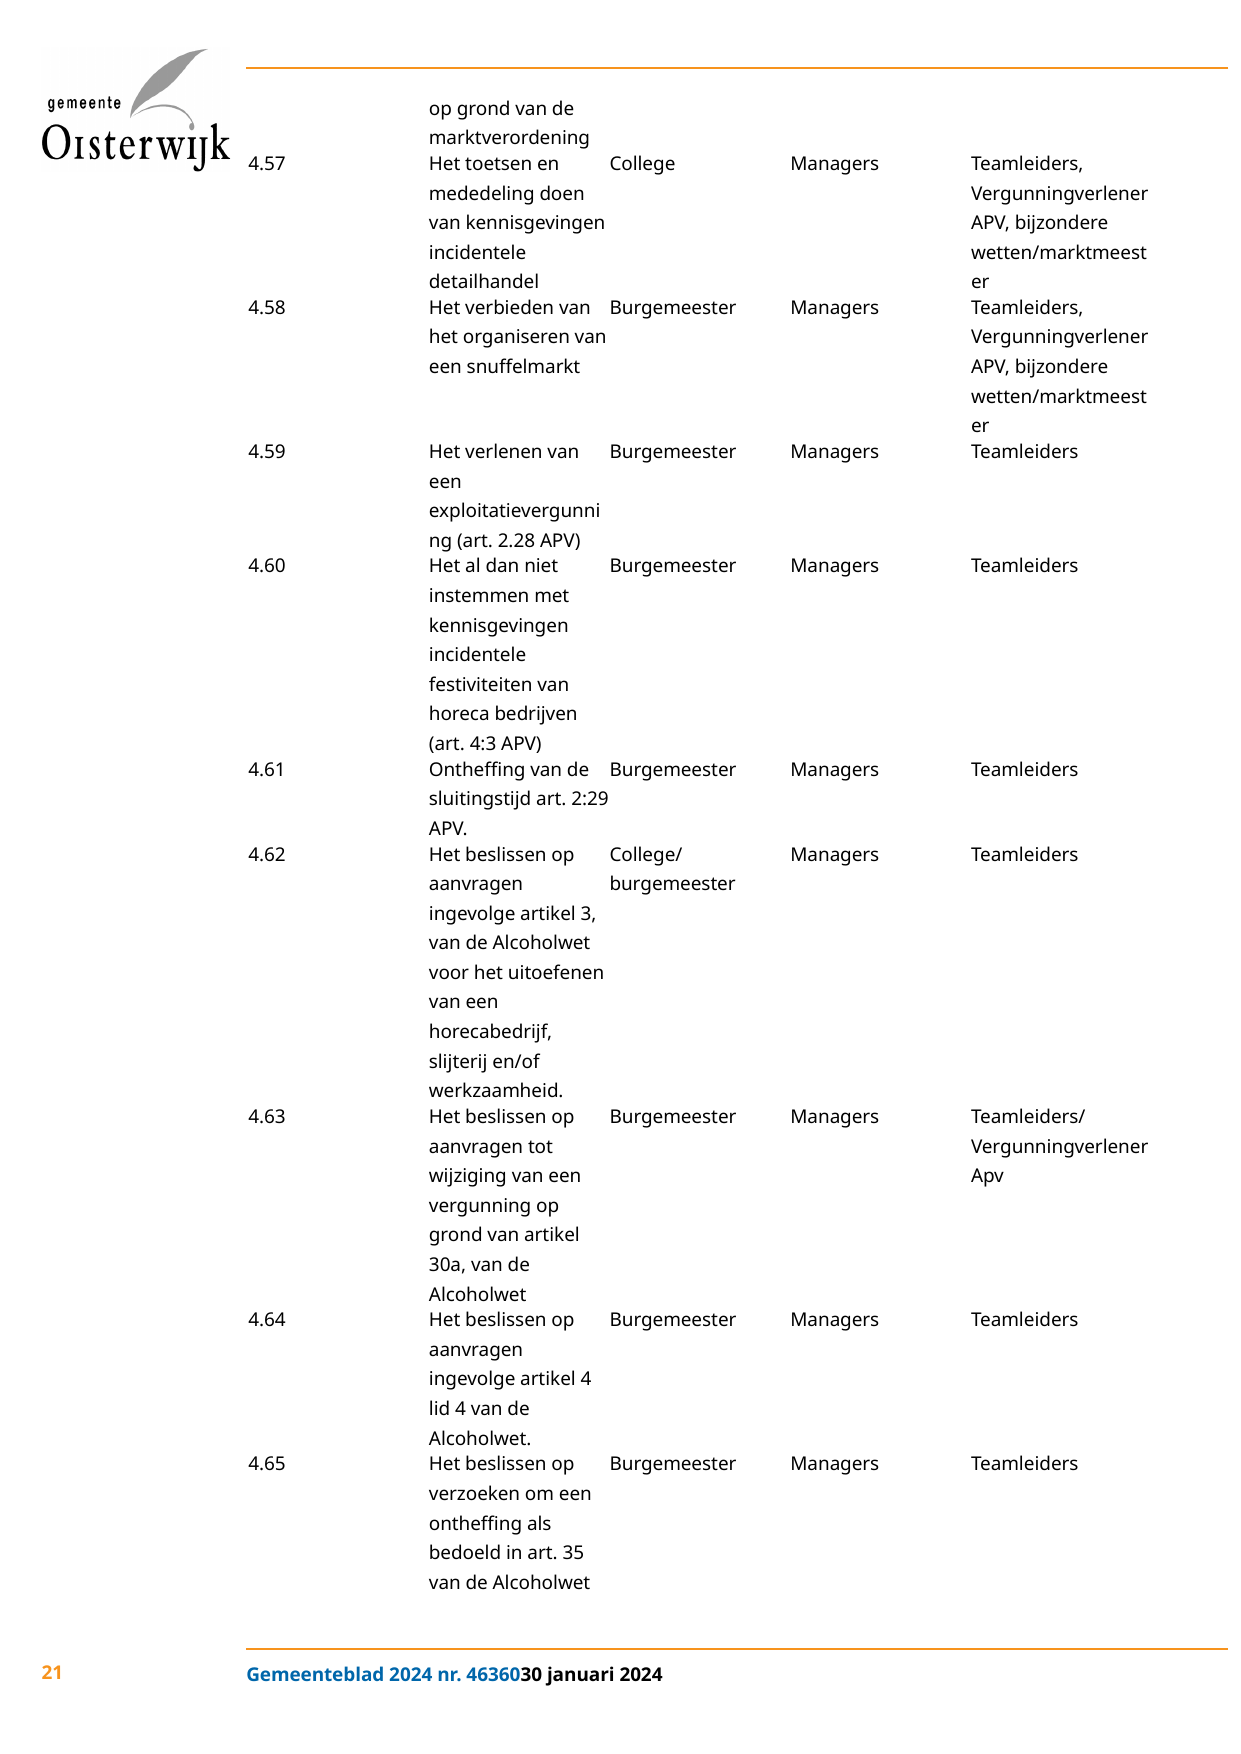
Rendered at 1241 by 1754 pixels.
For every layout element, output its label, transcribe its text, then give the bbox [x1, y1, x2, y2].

table_cell Managers [790, 150, 971, 294]
table_cell Burgemeester [609, 1306, 790, 1451]
picture [41, 47, 231, 172]
table_cell Burgemeester [609, 294, 790, 438]
table_cell Teamleiders, Vergunningverlener APV, bijzondere wetten/marktmeester [971, 150, 1152, 294]
table_cell 4.60 [248, 553, 429, 756]
table_cell 4.62 [248, 841, 429, 1103]
table_cell [971, 95, 1152, 150]
table_cell Managers [790, 756, 971, 841]
table_cell Burgemeester [609, 756, 790, 841]
table_cell Burgemeester [609, 1451, 790, 1594]
table_cell Teamleiders [971, 553, 1152, 756]
table_cell Teamleiders/Vergunningverlener Apv [971, 1103, 1152, 1306]
table_cell Managers [790, 1306, 971, 1451]
table_cell Het beslissen op verzoeken om een ontheffing als bedoeld in art. 35 van de Alcoholwet [429, 1451, 609, 1594]
table_cell 4.64 [248, 1306, 429, 1451]
table_cell [790, 95, 971, 150]
table_cell 4.63 [248, 1103, 429, 1306]
table_cell Het verlenen van een exploitatievergunning (art. 2.28 APV) [429, 438, 609, 553]
table_cell 4.58 [248, 294, 429, 438]
table_cell 4.57 [248, 150, 429, 294]
table_cell College/burgemeester [609, 841, 790, 1103]
table_cell Managers [790, 841, 971, 1103]
table_cell Het beslissen op aanvragen tot wijziging van een vergunning op grond van artikel 30a, van de Alcoholwet [429, 1103, 609, 1306]
table_cell Managers [790, 294, 971, 438]
table_cell Teamleiders [971, 841, 1152, 1103]
table_cell 4.59 [248, 438, 429, 553]
table_cell Teamleiders, Vergunningverlener APV, bijzondere wetten/marktmeester [971, 294, 1152, 438]
table_cell 4.61 [248, 756, 429, 841]
table_cell op grond van de marktverordening [429, 95, 609, 150]
table_cell Het al dan niet instemmen met kennisgevingen incidentele festiviteiten van horeca bedrijven (art. 4:3 APV) [429, 553, 609, 756]
table_cell Managers [790, 438, 971, 553]
table_cell College [609, 150, 790, 294]
table_cell Managers [790, 553, 971, 756]
table_cell Het beslissen op aanvragen ingevolge artikel 3, van de Alcoholwet voor het uitoefenen van een horecabedrijf, slijterij en/of werkzaamheid. [429, 841, 609, 1103]
table_cell Het beslissen op aanvragen ingevolge artikel 4 lid 4 van de Alcoholwet. [429, 1306, 609, 1451]
table_cell Burgemeester [609, 1103, 790, 1306]
table_cell [609, 95, 790, 150]
table_cell [248, 95, 429, 150]
table_cell Managers [790, 1103, 971, 1306]
table_cell Ontheffing van de sluitingstijd art. 2:29 APV. [429, 756, 609, 841]
table_cell Burgemeester [609, 438, 790, 553]
table_cell Teamleiders [971, 1451, 1152, 1594]
table_cell Managers [790, 1451, 971, 1594]
table_cell 4.65 [248, 1451, 429, 1594]
table_cell Teamleiders [971, 756, 1152, 841]
table_cell Het toetsen en mededeling doen van kennisgevingen incidentele detailhandel [429, 150, 609, 294]
table_cell Burgemeester [609, 553, 790, 756]
table_cell Teamleiders [971, 1306, 1152, 1451]
table_cell Teamleiders [971, 438, 1152, 553]
table_cell Het verbieden van het organiseren van een snuffelmarkt [429, 294, 609, 438]
